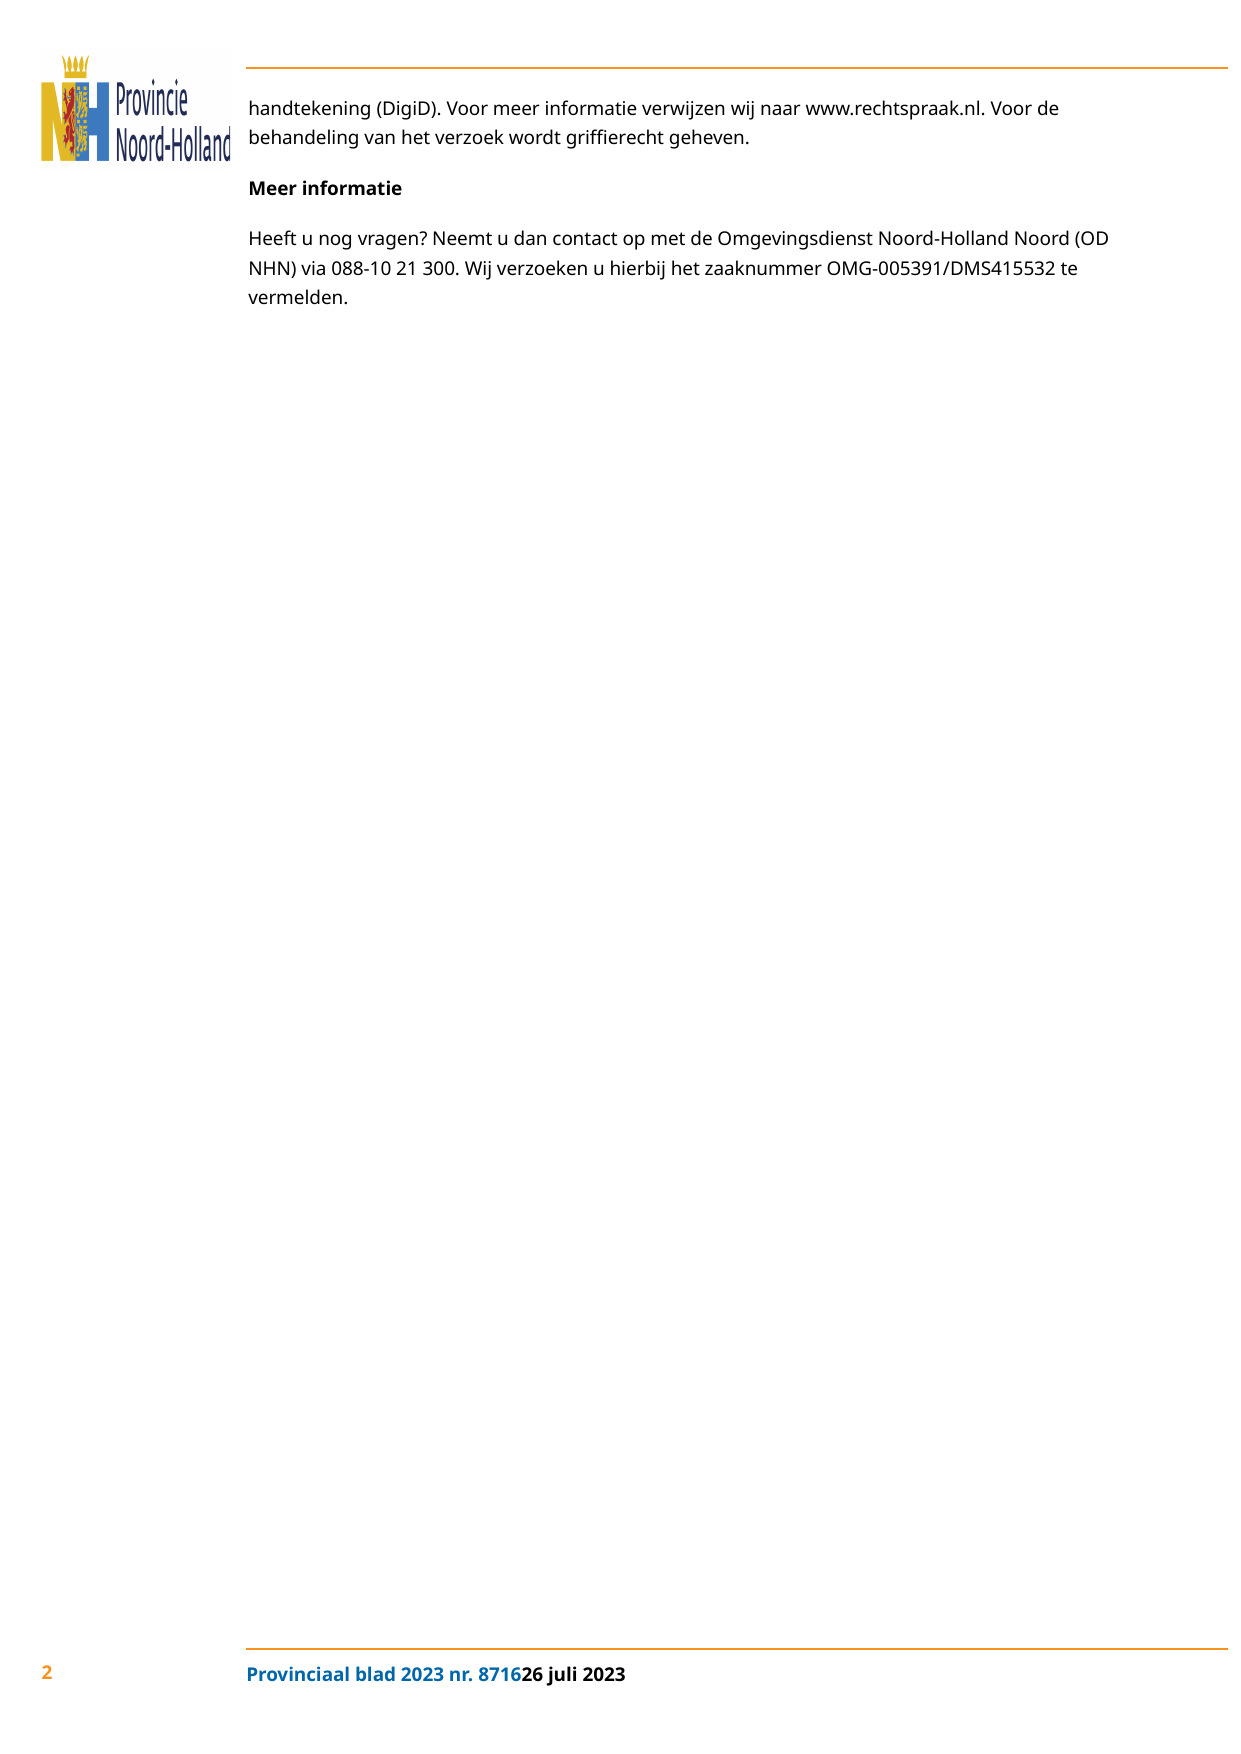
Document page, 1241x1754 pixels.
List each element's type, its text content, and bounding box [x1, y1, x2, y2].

text Heeft u nog vragen? Neemt u dan contact op met de Omgevingsdienst Noord-Holland Noord (OD NHN) via 088-10 21 300. Wij verzoeken u hierbij het zaaknummer OMG-005391/DMS415532 te vermelden. [248, 225, 1152, 310]
picture [41, 47, 231, 172]
text handtekening (DigiD). Voor meer informatie verwijzen wij naar www.rechtspraak.nl. Voor de behandeling van het verzoek wordt griffierecht geheven. [248, 95, 1152, 150]
text Meer informatie [248, 175, 1152, 201]
